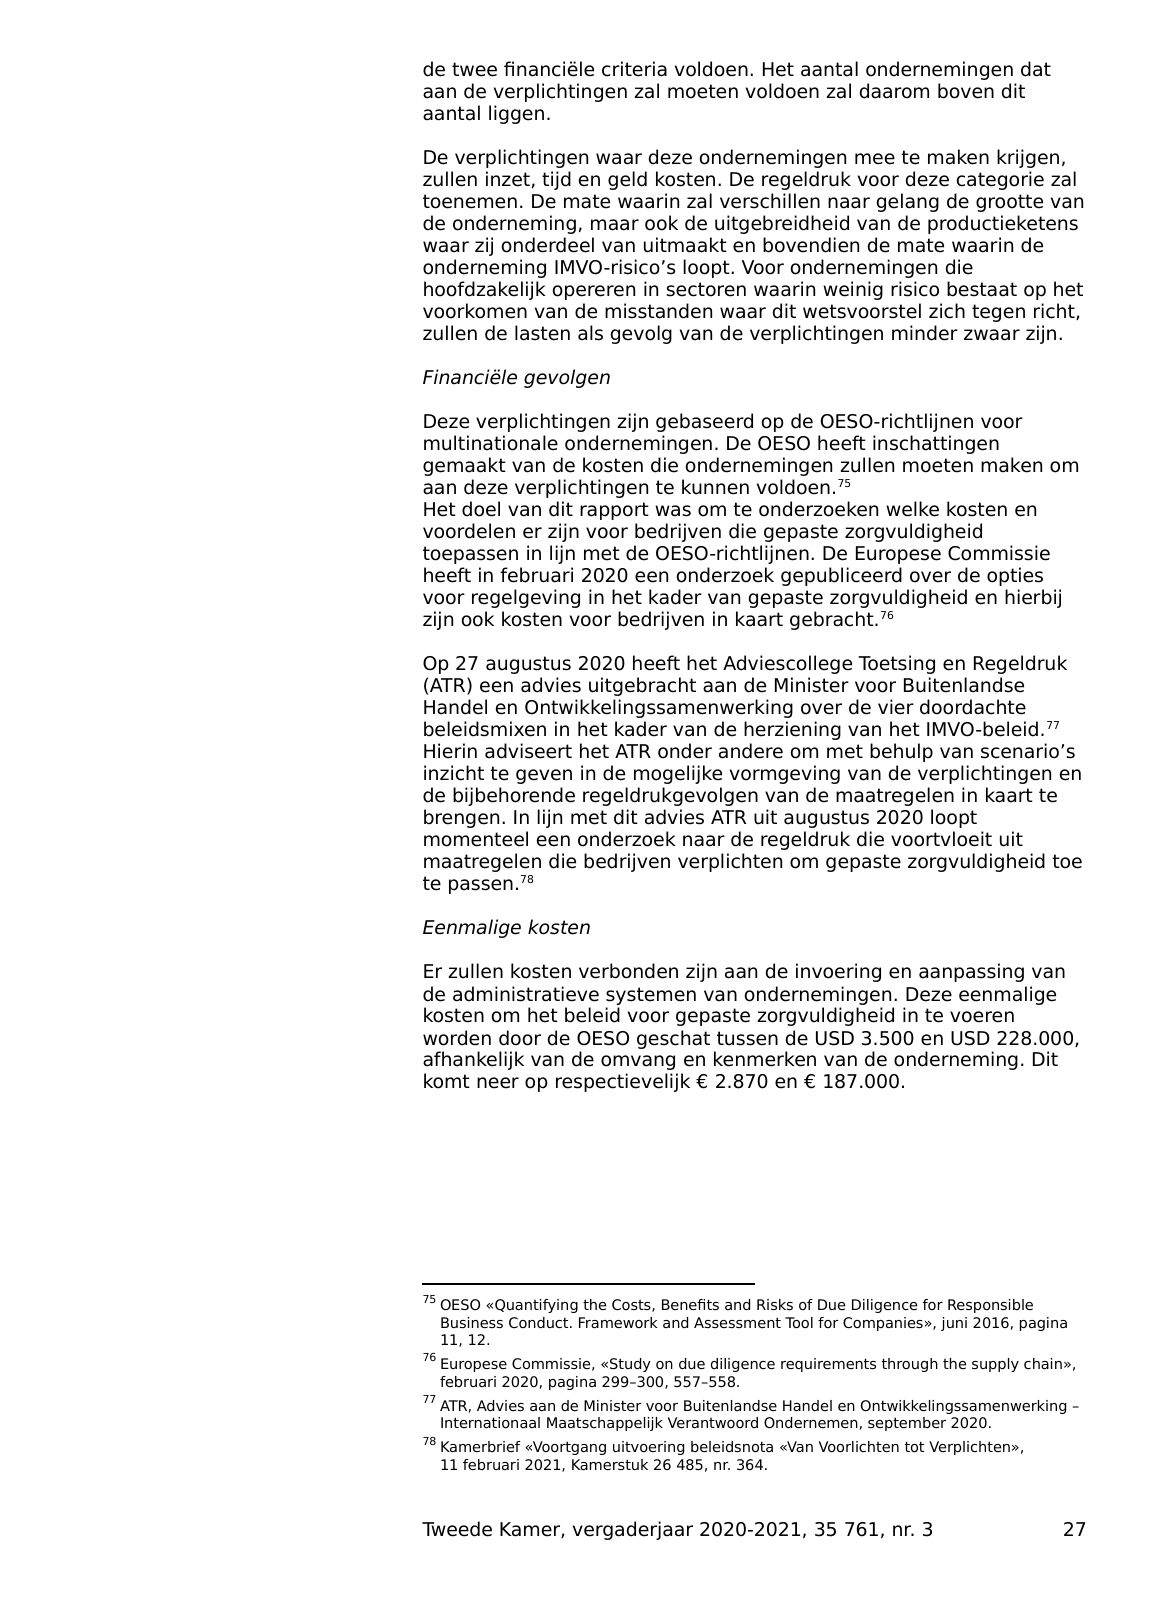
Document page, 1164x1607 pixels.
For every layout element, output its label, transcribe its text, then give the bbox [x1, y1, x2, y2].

subtitle Financiële gevolgen [422, 367, 1087, 389]
text Er zullen kosten verbonden zijn aan de invoering en aanpassing van de administratieve systemen van ondernemingen. Deze eenmalige kosten om het beleid voor gepaste zorgvuldigheid in te voeren worden door de OESO geschat tussen de USD 3.500 en USD 228.000, afhankelijk van de omvang en kenmerken van de onderneming. Dit komt neer op respectievelijk € 2.870 en € 187.000. [422, 961, 1087, 1093]
text Op 27 augustus 2020 heeft het Adviescollege Toetsing en Regeldruk (ATR) een advies uitgebracht aan de Minister voor Buitenlandse Handel en Ontwikkelingssamenwerking over de vier doordachte beleidsmixen in het kader van de herziening van het IMVO-beleid. Hierin adviseert het ATR onder andere om met behulp van scenario’s inzicht te geven in de mogelijke vormgeving van de verplichtingen en de bijbehorende regeldrukgevolgen van de maatregelen in kaart te brengen. In lijn met dit advies ATR uit augustus 2020 loopt momenteel een onderzoek naar de regeldruk die voortvloeit uit maatregelen die bedrijven verplichten om gepaste zorgvuldigheid toe te passen. [422, 653, 1087, 895]
subtitle Eenmalige kosten [422, 917, 1087, 939]
text ATR, Advies aan de Minister voor Buitenlandse Handel en Ontwikkelingssamenwerking – Internationaal Maatschappelijk Verantwoord Ondernemen, september 2020. [422, 1393, 1087, 1432]
text De verplichtingen waar deze ondernemingen mee te maken krijgen, zullen inzet, tijd en geld kosten. De regeldruk voor deze categorie zal toenemen. De mate waarin zal verschillen naar gelang de grootte van de onderneming, maar ook de uitgebreidheid van de productieketens waar zij onderdeel van uitmaakt en bovendien de mate waarin de onderneming IMVO-risico’s loopt. Voor ondernemingen die hoofdzakelijk opereren in sectoren waarin weinig risico bestaat op het voorkomen van de misstanden waar dit wetsvoorstel zich tegen richt, zullen de lasten als gevolg van de verplichtingen minder zwaar zijn. [422, 147, 1087, 345]
text OESO «Quantifying the Costs, Benefits and Risks of Due Diligence for Responsible Business Conduct. Framework and Assessment Tool for Companies», juni 2016, pagina 11, 12. [422, 1293, 1087, 1349]
text de twee financiële criteria voldoen. Het aantal ondernemingen dat aan de verplichtingen zal moeten voldoen zal daarom boven dit aantal liggen. [422, 59, 1087, 125]
text Deze verplichtingen zijn gebaseerd op de OESO-richtlijnen voor multinationale ondernemingen. De OESO heeft inschattingen gemaakt van de kosten die ondernemingen zullen moeten maken om aan deze verplichtingen te kunnen voldoen. [422, 411, 1087, 499]
text Europese Commissie, «Study on due diligence requirements through the supply chain», februari 2020, pagina 299–300, 557–558. [422, 1352, 1087, 1391]
text Kamerbrief «Voortgang uitvoering beleidsnota «Van Voorlichten tot Verplichten», 11 februari 2021, Kamerstuk 26 485, nr. 364. [422, 1435, 1087, 1474]
text Het doel van dit rapport was om te onderzoeken welke kosten en voordelen er zijn voor bedrijven die gepaste zorgvuldigheid toepassen in lijn met de OESO-richtlijnen. De Europese Commissie heeft in februari 2020 een onderzoek gepubliceerd over de opties voor regelgeving in het kader van gepaste zorgvuldigheid en hierbij zijn ook kosten voor bedrijven in kaart gebracht. [422, 499, 1087, 631]
